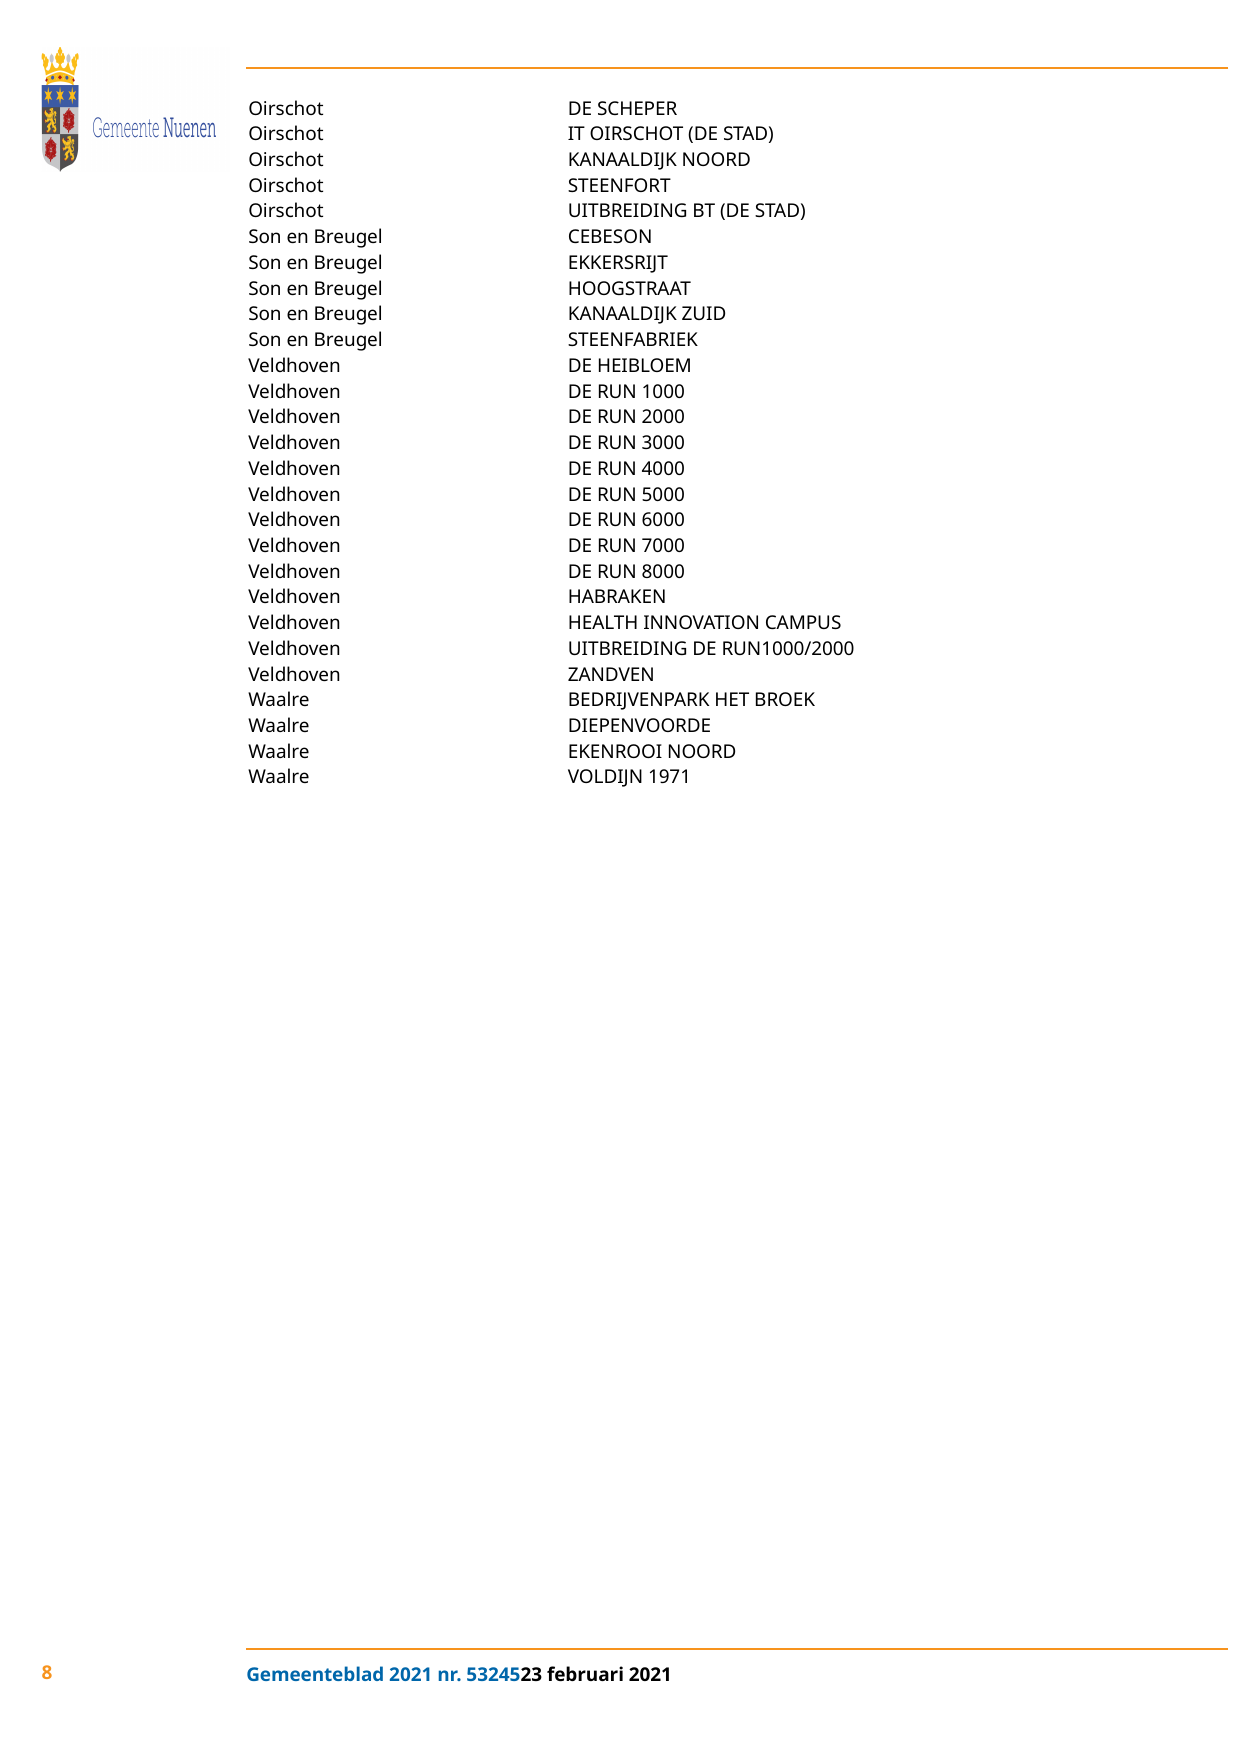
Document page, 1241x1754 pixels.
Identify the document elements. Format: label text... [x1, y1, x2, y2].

table_cell KANAALDIJK NOORD [568, 146, 1152, 172]
table_cell Veldhoven [248, 404, 568, 429]
table_cell HOOGSTRAAT [568, 275, 1152, 301]
table_cell Oirschot [248, 172, 568, 198]
table_cell EKENROOI NOORD [568, 738, 1152, 764]
table_cell HABRAKEN [568, 584, 1152, 609]
table_cell DE RUN 4000 [568, 455, 1152, 481]
table_cell DE RUN 6000 [568, 506, 1152, 532]
table_cell KANAALDIJK ZUID [568, 301, 1152, 326]
table_cell Veldhoven [248, 558, 568, 584]
table_cell BEDRIJVENPARK HET BROEK [568, 687, 1152, 712]
table_cell Veldhoven [248, 661, 568, 687]
table_cell DE RUN 1000 [568, 378, 1152, 403]
table_cell Son en Breugel [248, 224, 568, 249]
table_cell Veldhoven [248, 481, 568, 506]
table_cell Veldhoven [248, 455, 568, 481]
table_cell Veldhoven [248, 506, 568, 532]
table_cell CEBESON [568, 224, 1152, 249]
table_cell UITBREIDING DE RUN1000/2000 [568, 635, 1152, 661]
table_cell DE SCHEPER [568, 95, 1152, 121]
table_cell Veldhoven [248, 635, 568, 661]
table_cell VOLDIJN 1971 [568, 764, 1152, 789]
table_cell Waalre [248, 712, 568, 738]
table_cell Waalre [248, 764, 568, 789]
table_cell DE HEIBLOEM [568, 352, 1152, 378]
table_cell Son en Breugel [248, 249, 568, 275]
table_cell DE RUN 8000 [568, 558, 1152, 584]
table_cell Son en Breugel [248, 326, 568, 352]
table_cell Waalre [248, 687, 568, 712]
table_cell DE RUN 2000 [568, 404, 1152, 429]
table_cell Son en Breugel [248, 301, 568, 326]
table_cell STEENFABRIEK [568, 326, 1152, 352]
table_cell HEALTH INNOVATION CAMPUS [568, 609, 1152, 635]
table_cell UITBREIDING BT (DE STAD) [568, 198, 1152, 223]
picture [41, 47, 231, 172]
table_cell Veldhoven [248, 352, 568, 378]
table_cell Veldhoven [248, 532, 568, 558]
table_cell Oirschot [248, 198, 568, 223]
table_cell STEENFORT [568, 172, 1152, 198]
table_cell Veldhoven [248, 584, 568, 609]
table_cell DE RUN 3000 [568, 429, 1152, 455]
table_cell DIEPENVOORDE [568, 712, 1152, 738]
table_cell DE RUN 5000 [568, 481, 1152, 506]
table_cell Oirschot [248, 95, 568, 121]
table_cell Veldhoven [248, 378, 568, 403]
table_cell Son en Breugel [248, 275, 568, 301]
table_cell Oirschot [248, 121, 568, 146]
table_cell Oirschot [248, 146, 568, 172]
table_cell IT OIRSCHOT (DE STAD) [568, 121, 1152, 146]
table_cell Veldhoven [248, 609, 568, 635]
table_cell EKKERSRIJT [568, 249, 1152, 275]
table_cell DE RUN 7000 [568, 532, 1152, 558]
table_cell Veldhoven [248, 429, 568, 455]
table_cell ZANDVEN [568, 661, 1152, 687]
table_cell Waalre [248, 738, 568, 764]
